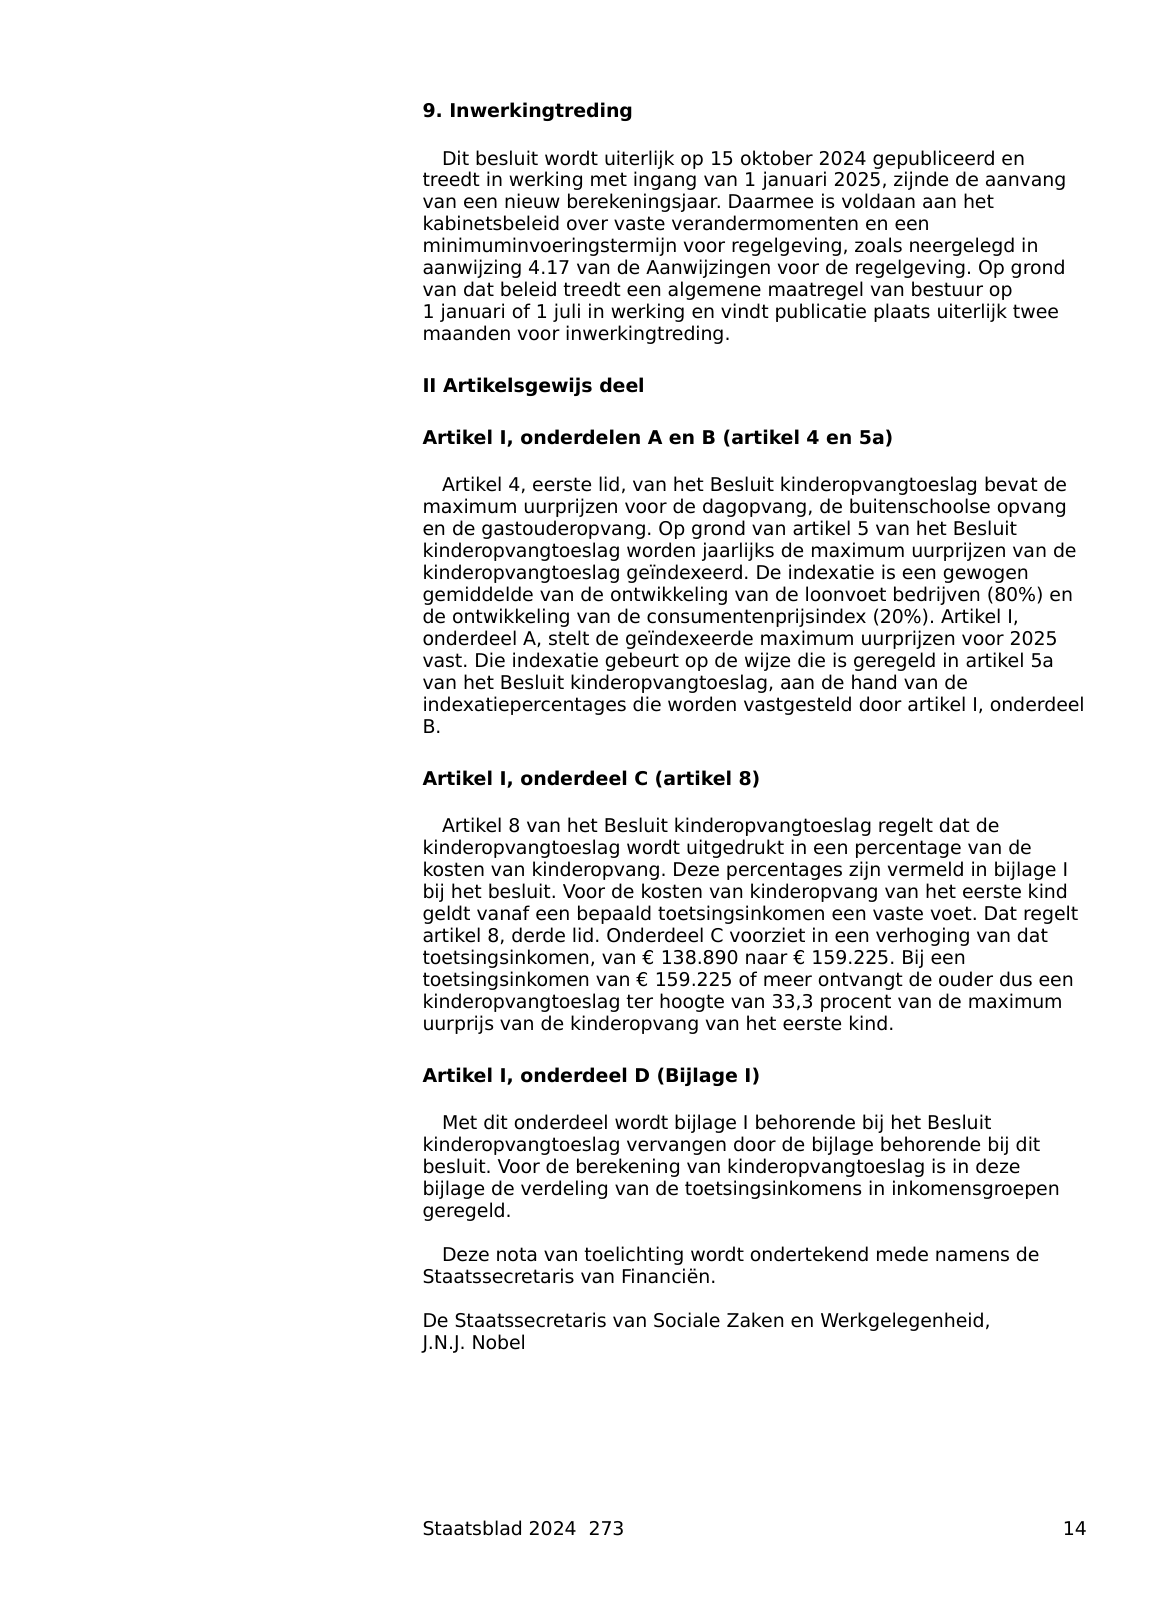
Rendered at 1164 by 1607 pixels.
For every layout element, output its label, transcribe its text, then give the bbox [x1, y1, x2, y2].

text Met dit onderdeel wordt bijlage I behorende bij het Besluit kinderopvangtoeslag vervangen door de bijlage behorende bij dit besluit. Voor de berekening van kinderopvangtoeslag is in deze bijlage de verdeling van de toetsingsinkomens in inkomensgroepen geregeld. [422, 1112, 1087, 1222]
subtitle II Artikelsgewijs deel [422, 375, 1087, 397]
text Deze nota van toelichting wordt ondertekend mede namens de Staatssecretaris van Financiën. [422, 1244, 1087, 1288]
subtitle Artikel I, onderdeel C (artikel 8) [422, 768, 1087, 790]
text Artikel 8 van het Besluit kinderopvangtoeslag regelt dat de kinderopvangtoeslag wordt uitgedrukt in een percentage van de kosten van kinderopvang. Deze percentages zijn vermeld in bijlage I bij het besluit. Voor de kosten van kinderopvang van het eerste kind geldt vanaf een bepaald toetsingsinkomen een vaste voet. Dat regelt artikel 8, derde lid. Onderdeel C voorziet in een verhoging van dat toetsingsinkomen, van € 138.890 naar € 159.225. Bij een toetsingsinkomen van € 159.225 of meer ontvangt de ouder dus een kinderopvangtoeslag ter hoogte van 33,3 procent van de maximum uurprijs van de kinderopvang van het eerste kind. [422, 815, 1087, 1035]
subtitle Artikel I, onderdeel D (Bijlage I) [422, 1065, 1087, 1087]
text Artikel 4, eerste lid, van het Besluit kinderopvangtoeslag bevat de maximum uurprijzen voor de dagopvang, de buitenschoolse opvang en de gastouderopvang. Op grond van artikel 5 van het Besluit kinderopvangtoeslag worden jaarlijks de maximum uurprijzen van de kinderopvangtoeslag geïndexeerd. De indexatie is een gewogen gemiddelde van de ontwikkeling van de loonvoet bedrijven (80%) en de ontwikkeling van de consumentenprijsindex (20%). Artikel I, onderdeel A, stelt de geïndexeerde maximum uurprijzen voor 2025 vast. Die indexatie gebeurt op de wijze die is geregeld in artikel 5a van het Besluit kinderopvangtoeslag, aan de hand van de indexatiepercentages die worden vastgesteld door artikel I, onderdeel B. [422, 474, 1087, 738]
subtitle Artikel I, onderdelen A en B (artikel 4 en 5a) [422, 427, 1087, 449]
text Dit besluit wordt uiterlijk op 15 oktober 2024 gepubliceerd en treedt in werking met ingang van 1 januari 2025, zijnde de aanvang van een nieuw berekeningsjaar. Daarmee is voldaan aan het kabinetsbeleid over vaste verandermomenten en een minimuminvoeringstermijn voor regelgeving, zoals neergelegd in aanwijzing 4.17 van de Aanwijzingen voor de regelgeving. Op grond van dat beleid treedt een algemene maatregel van bestuur op 1 januari of 1 juli in werking en vindt publicatie plaats uiterlijk twee maanden voor inwerkingtreding. [422, 147, 1087, 345]
subtitle 9. Inwerkingtreding [422, 100, 1087, 122]
text De Staatssecretaris van Sociale Zaken en Werkgelegenheid, J.N.J. Nobel [422, 1310, 1087, 1354]
